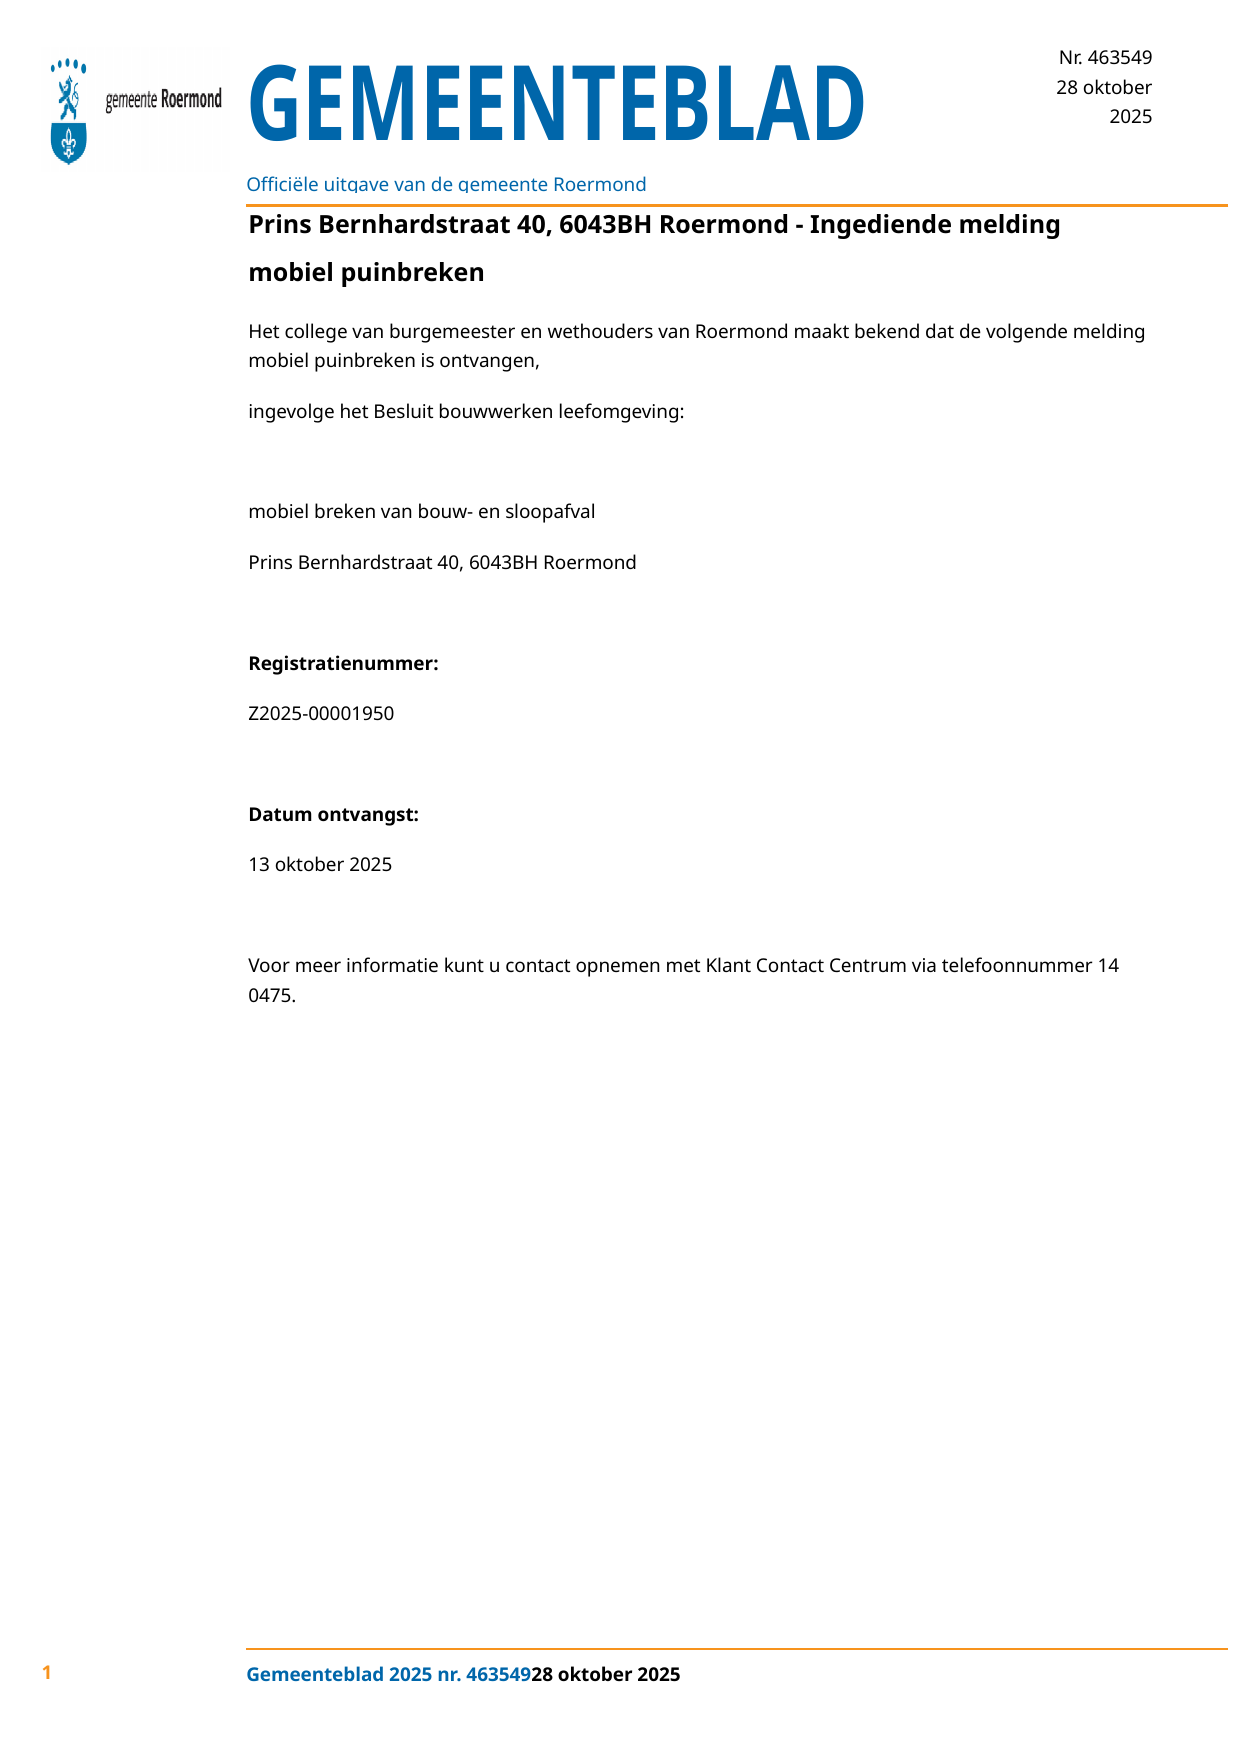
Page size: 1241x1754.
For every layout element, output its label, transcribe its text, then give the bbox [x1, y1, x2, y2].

text ingevolge het Besluit bouwwerken leefomgeving: [248, 398, 1152, 424]
text Datum ontvangst: [248, 801, 1152, 827]
picture [41, 47, 231, 172]
text Voor meer informatie kunt u contact opnemen met Klant Contact Centrum via telefoonnummer 14 0475. [248, 952, 1152, 1008]
text Z2025-00001950 [248, 700, 1152, 726]
text mobiel breken van bouw- en sloopafval [248, 499, 1152, 524]
text Het college van burgemeester en wethouders van Roermond maakt bekend dat de volgende melding mobiel puinbreken is ontvangen, [248, 318, 1152, 373]
text Prins Bernhardstraat 40, 6043BH Roermond [248, 549, 1152, 575]
text Prins Bernhardstraat 40, 6043BH Roermond - Ingediende melding mobiel puinbreken [248, 207, 1152, 288]
text 13 oktober 2025 [248, 852, 1152, 877]
text Registratienummer: [248, 650, 1152, 676]
